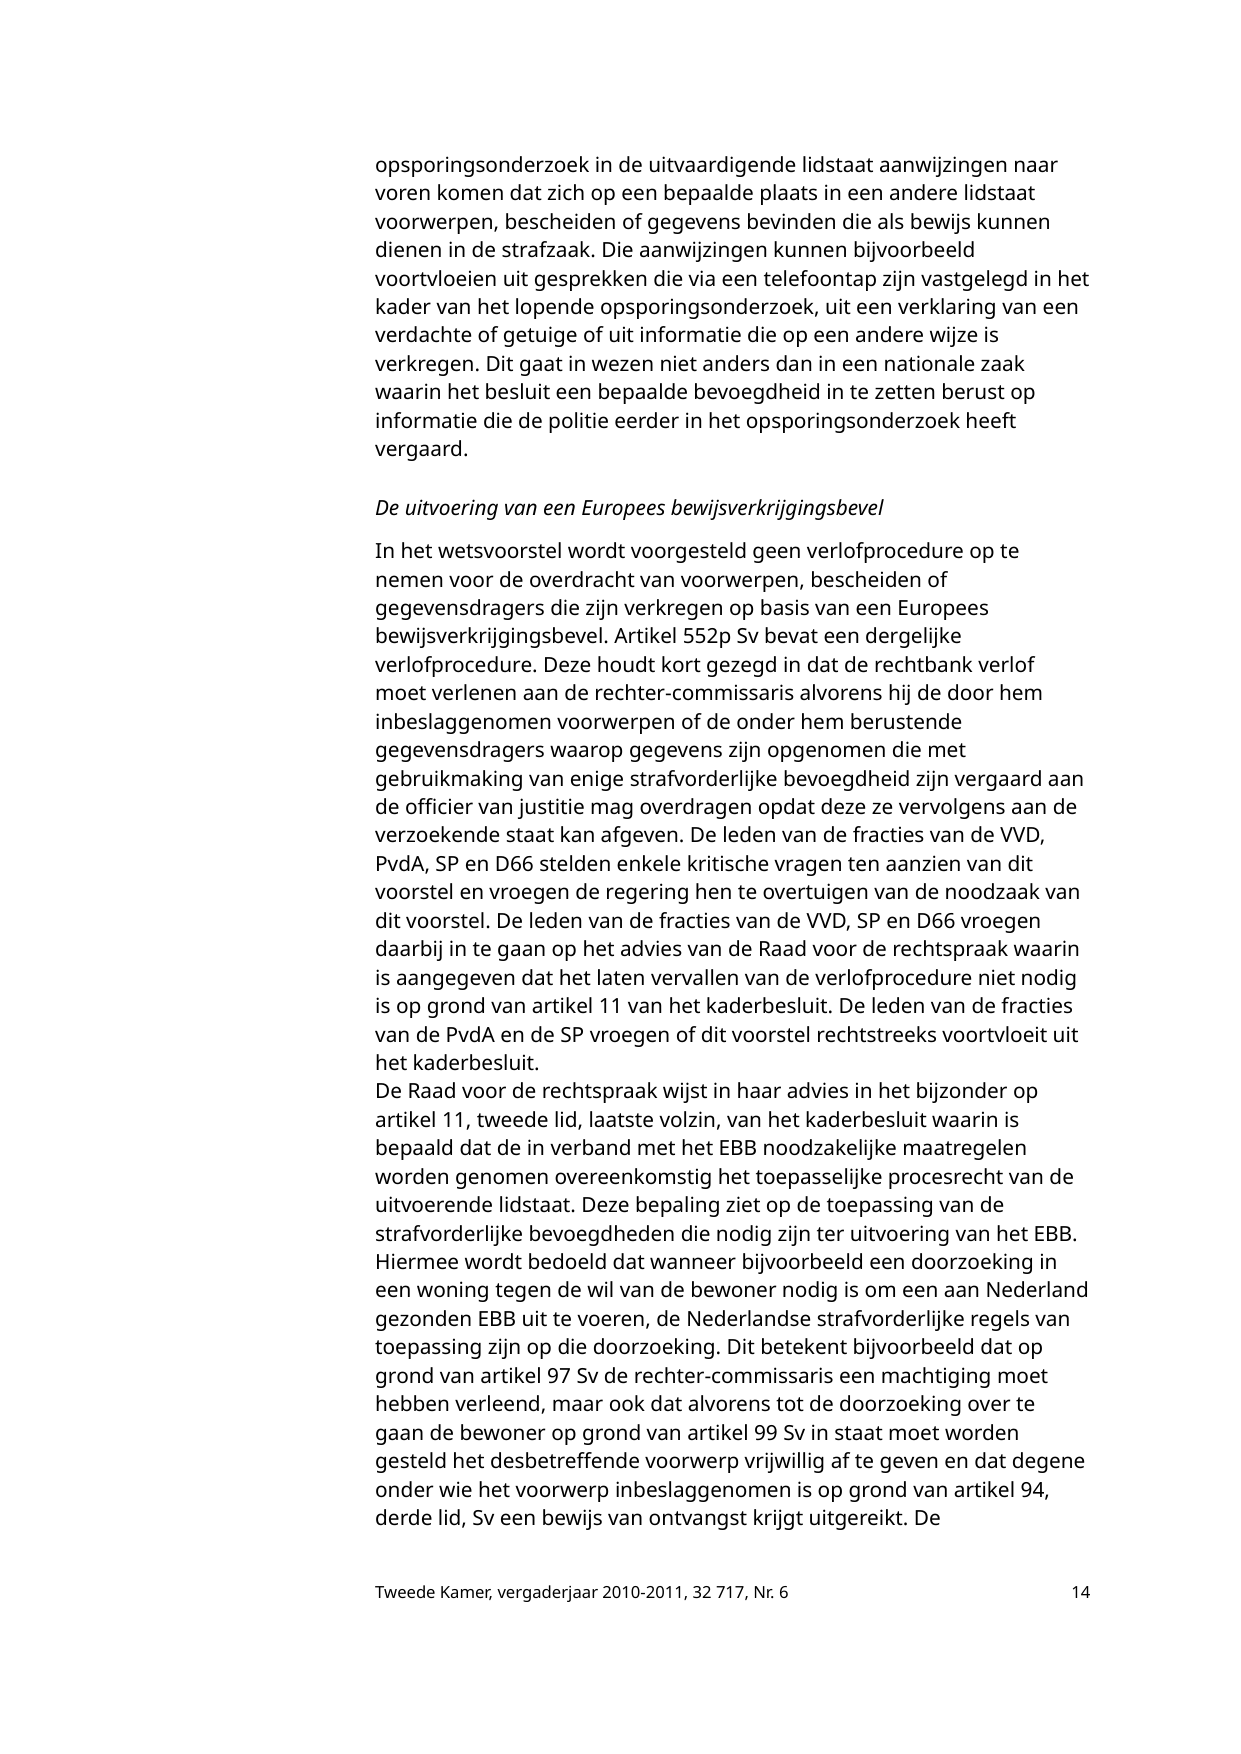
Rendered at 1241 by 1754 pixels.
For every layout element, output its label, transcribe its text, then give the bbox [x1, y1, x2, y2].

text De uitvoering van een Europees bewijsverkrijgingsbevel [375, 493, 1090, 521]
text De Raad voor de rechtspraak wijst in haar advies in het bijzonder op artikel 11, tweede lid, laatste volzin, van het kaderbesluit waarin is bepaald dat de in verband met het EBB noodzakelijke maatregelen worden genomen overeenkomstig het toepasselijke procesrecht van de uitvoerende lidstaat. Deze bepaling ziet op de toepassing van de strafvorderlijke bevoegdheden die nodig zijn ter uitvoering van het EBB. Hiermee wordt bedoeld dat wanneer bijvoorbeeld een doorzoeking in een woning tegen de wil van de bewoner nodig is om een aan Nederland gezonden EBB uit te voeren, de Nederlandse strafvorderlijke regels van toepassing zijn op die doorzoeking. Dit betekent bijvoorbeeld dat op grond van artikel 97 Sv de rechter-commissaris een machtiging moet hebben verleend, maar ook dat alvorens tot de doorzoeking over te gaan de bewoner op grond van artikel 99 Sv in staat moet worden gesteld het desbetreffende voorwerp vrijwillig af te geven en dat degene onder wie het voorwerp inbeslaggenomen is op grond van artikel 94, derde lid, Sv een bewijs van ontvangst krijgt uitgereikt. De [375, 1077, 1090, 1532]
text In het wetsvoorstel wordt voorgesteld geen verlofprocedure op te nemen voor de overdracht van voorwerpen, bescheiden of gegevensdragers die zijn verkregen op basis van een Europees bewijsverkrijgingsbevel. Artikel 552p Sv bevat een dergelijke verlofprocedure. Deze houdt kort gezegd in dat de rechtbank verlof moet verlenen aan de rechter-commissaris alvorens hij de door hem inbeslaggenomen voorwerpen of de onder hem berustende gegevensdragers waarop gegevens zijn opgenomen die met gebruikmaking van enige strafvorderlijke bevoegdheid zijn vergaard aan de officier van justitie mag overdragen opdat deze ze vervolgens aan de verzoekende staat kan afgeven. De leden van de fracties van de VVD, PvdA, SP en D66 stelden enkele kritische vragen ten aanzien van dit voorstel en vroegen de regering hen te overtuigen van de noodzaak van dit voorstel. De leden van de fracties van de VVD, SP en D66 vroegen daarbij in te gaan op het advies van de Raad voor de rechtspraak waarin is aangegeven dat het laten vervallen van de verlofprocedure niet nodig is op grond van artikel 11 van het kaderbesluit. De leden van de fracties van de PvdA en de SP vroegen of dit voorstel rechtstreeks voortvloeit uit het kaderbesluit. [375, 536, 1090, 1077]
text opsporingsonderzoek in de uitvaardigende lidstaat aanwijzingen naar voren komen dat zich op een bepaalde plaats in een andere lidstaat voorwerpen, bescheiden of gegevens bevinden die als bewijs kunnen dienen in de strafzaak. Die aanwijzingen kunnen bijvoorbeeld voortvloeien uit gesprekken die via een telefoontap zijn vastgelegd in het kader van het lopende opsporingsonderzoek, uit een verklaring van een verdachte of getuige of uit informatie die op een andere wijze is verkregen. Dit gaat in wezen niet anders dan in een nationale zaak waarin het besluit een bepaalde bevoegdheid in te zetten berust op informatie die de politie eerder in het opsporingsonderzoek heeft vergaard. [375, 150, 1090, 463]
